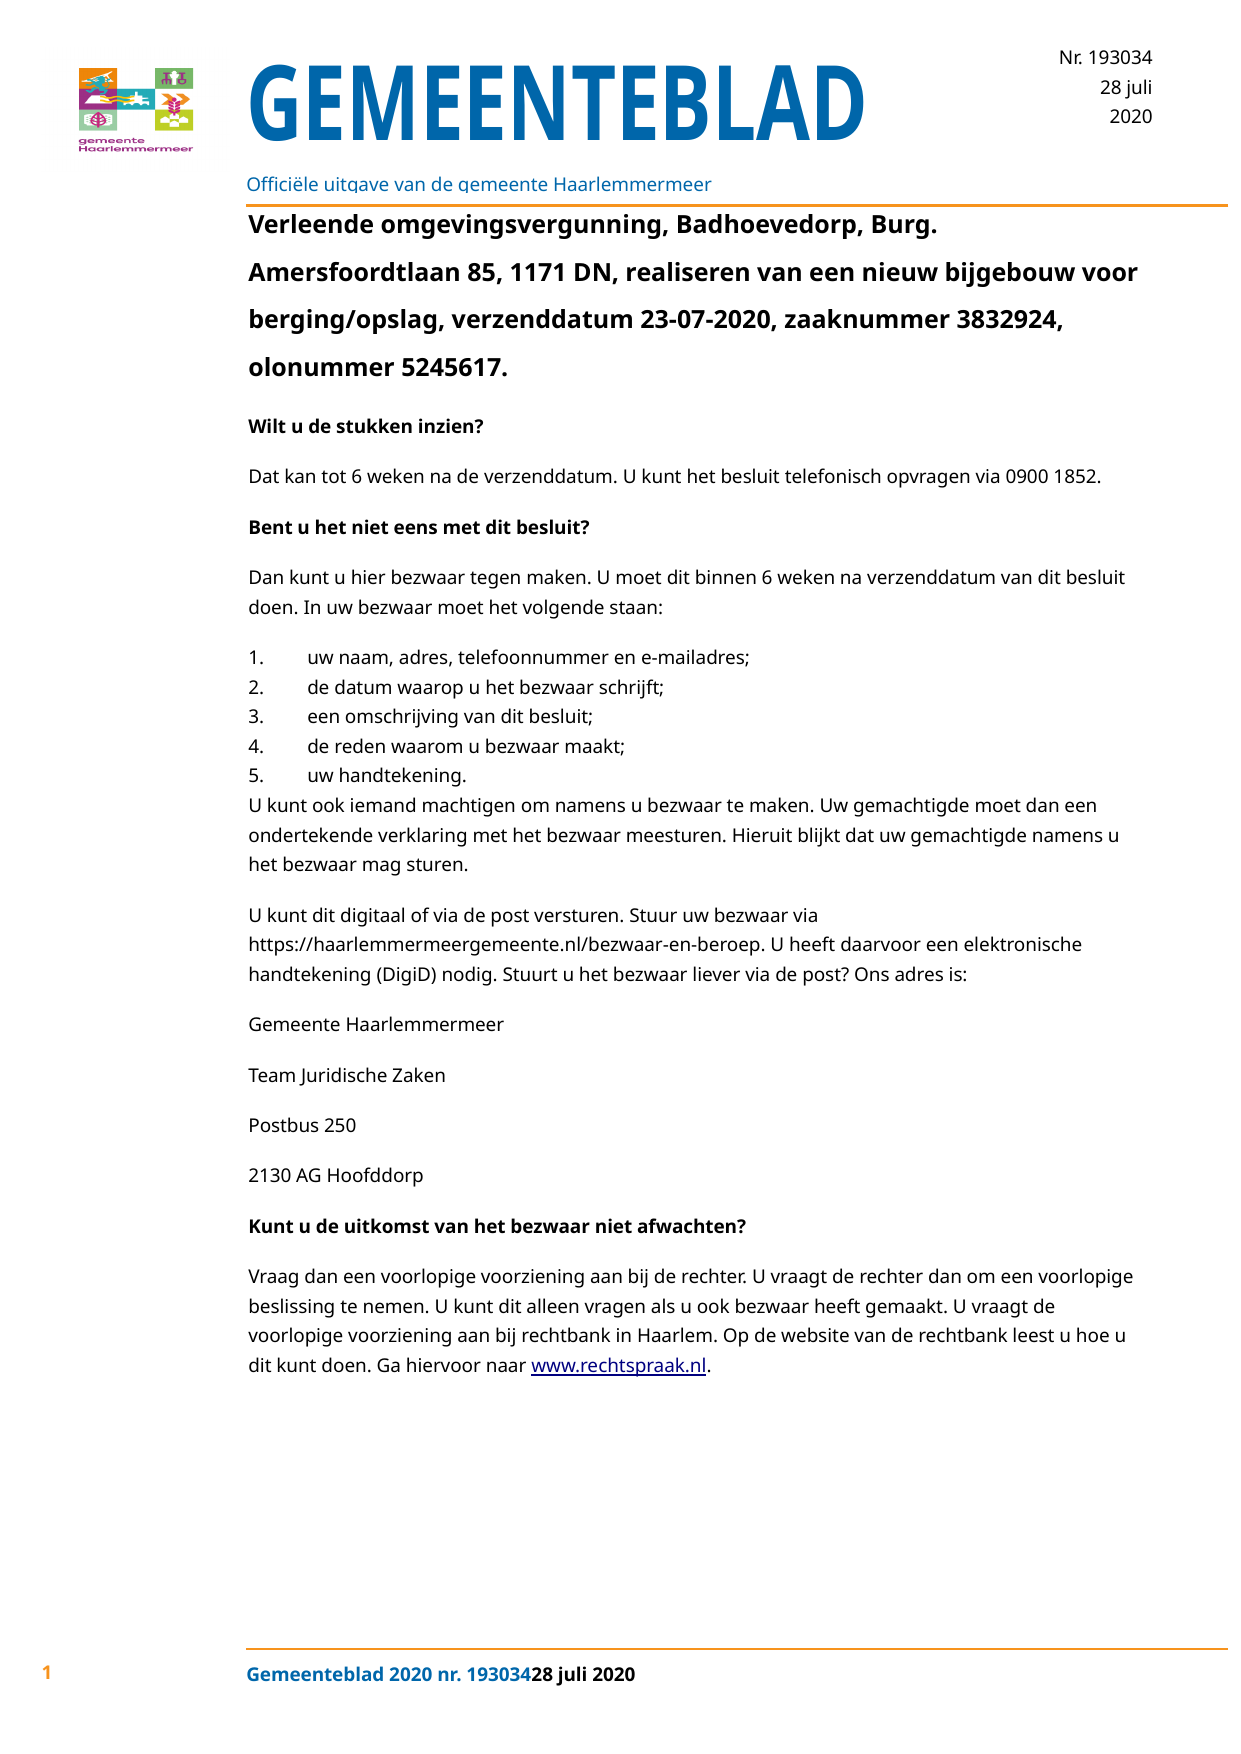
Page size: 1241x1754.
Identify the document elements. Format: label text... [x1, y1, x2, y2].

list de reden waarom u bezwaar maakt; [248, 733, 1152, 759]
text U kunt ook iemand machtigen om namens u bezwaar te maken. Uw gemachtigde moet dan een ondertekende verklaring met het bezwaar meesturen. Hieruit blijkt dat uw gemachtigde namens u het bezwaar mag sturen. [248, 792, 1152, 877]
list een omschrijving van dit besluit; [248, 703, 1152, 729]
text Kunt u de uitkomst van het bezwaar niet afwachten? [248, 1213, 1152, 1239]
list uw naam, adres, telefoonnummer en e-mailadres; [248, 644, 1152, 670]
text Verleende omgevingsvergunning, Badhoevedorp, Burg. Amersfoordtlaan 85, 1171 DN, realiseren van een nieuw bijgebouw voor berging/opslag, verzenddatum 23-07-2020, zaaknummer 3832924, olonummer 5245617. [248, 207, 1152, 384]
text Bent u het niet eens met dit besluit? [248, 514, 1152, 540]
picture [41, 47, 231, 172]
text Postbus 250 [248, 1112, 1152, 1138]
text Dan kunt u hier bezwaar tegen maken. U moet dit binnen 6 weken na verzenddatum van dit besluit doen. In uw bezwaar moet het volgende staan: [248, 564, 1152, 620]
text 2130 AG Hoofddorp [248, 1163, 1152, 1188]
list de datum waarop u het bezwaar schrijft; [248, 674, 1152, 700]
text Gemeente Haarlemmermeer [248, 1011, 1152, 1037]
text Dat kan tot 6 weken na de verzenddatum. U kunt het besluit telefonisch opvragen via 0900 1852. [248, 463, 1152, 489]
text U kunt dit digitaal of via de post versturen. Stuur uw bezwaar via https://haarlemmermeergemeente.nl/bezwaar-en-beroep. U heeft daarvoor een elektronische handtekening (DigiD) nodig. Stuurt u het bezwaar liever via de post? Ons adres is: [248, 902, 1152, 987]
list uw handtekening. [248, 763, 1152, 788]
text Wilt u de stukken inzien? [248, 413, 1152, 439]
text Vraag dan een voorlopige voorziening aan bij de rechter. U vraagt de rechter dan om een voorlopige beslissing te nemen. U kunt dit alleen vragen als u ook bezwaar heeft gemaakt. U vraagt de voorlopige voorziening aan bij rechtbank in Haarlem. Op de website van de rechtbank leest u hoe u dit kunt doen. Ga hiervoor naar www.rechtspraak.nl. [248, 1263, 1152, 1378]
text Team Juridische Zaken [248, 1062, 1152, 1088]
